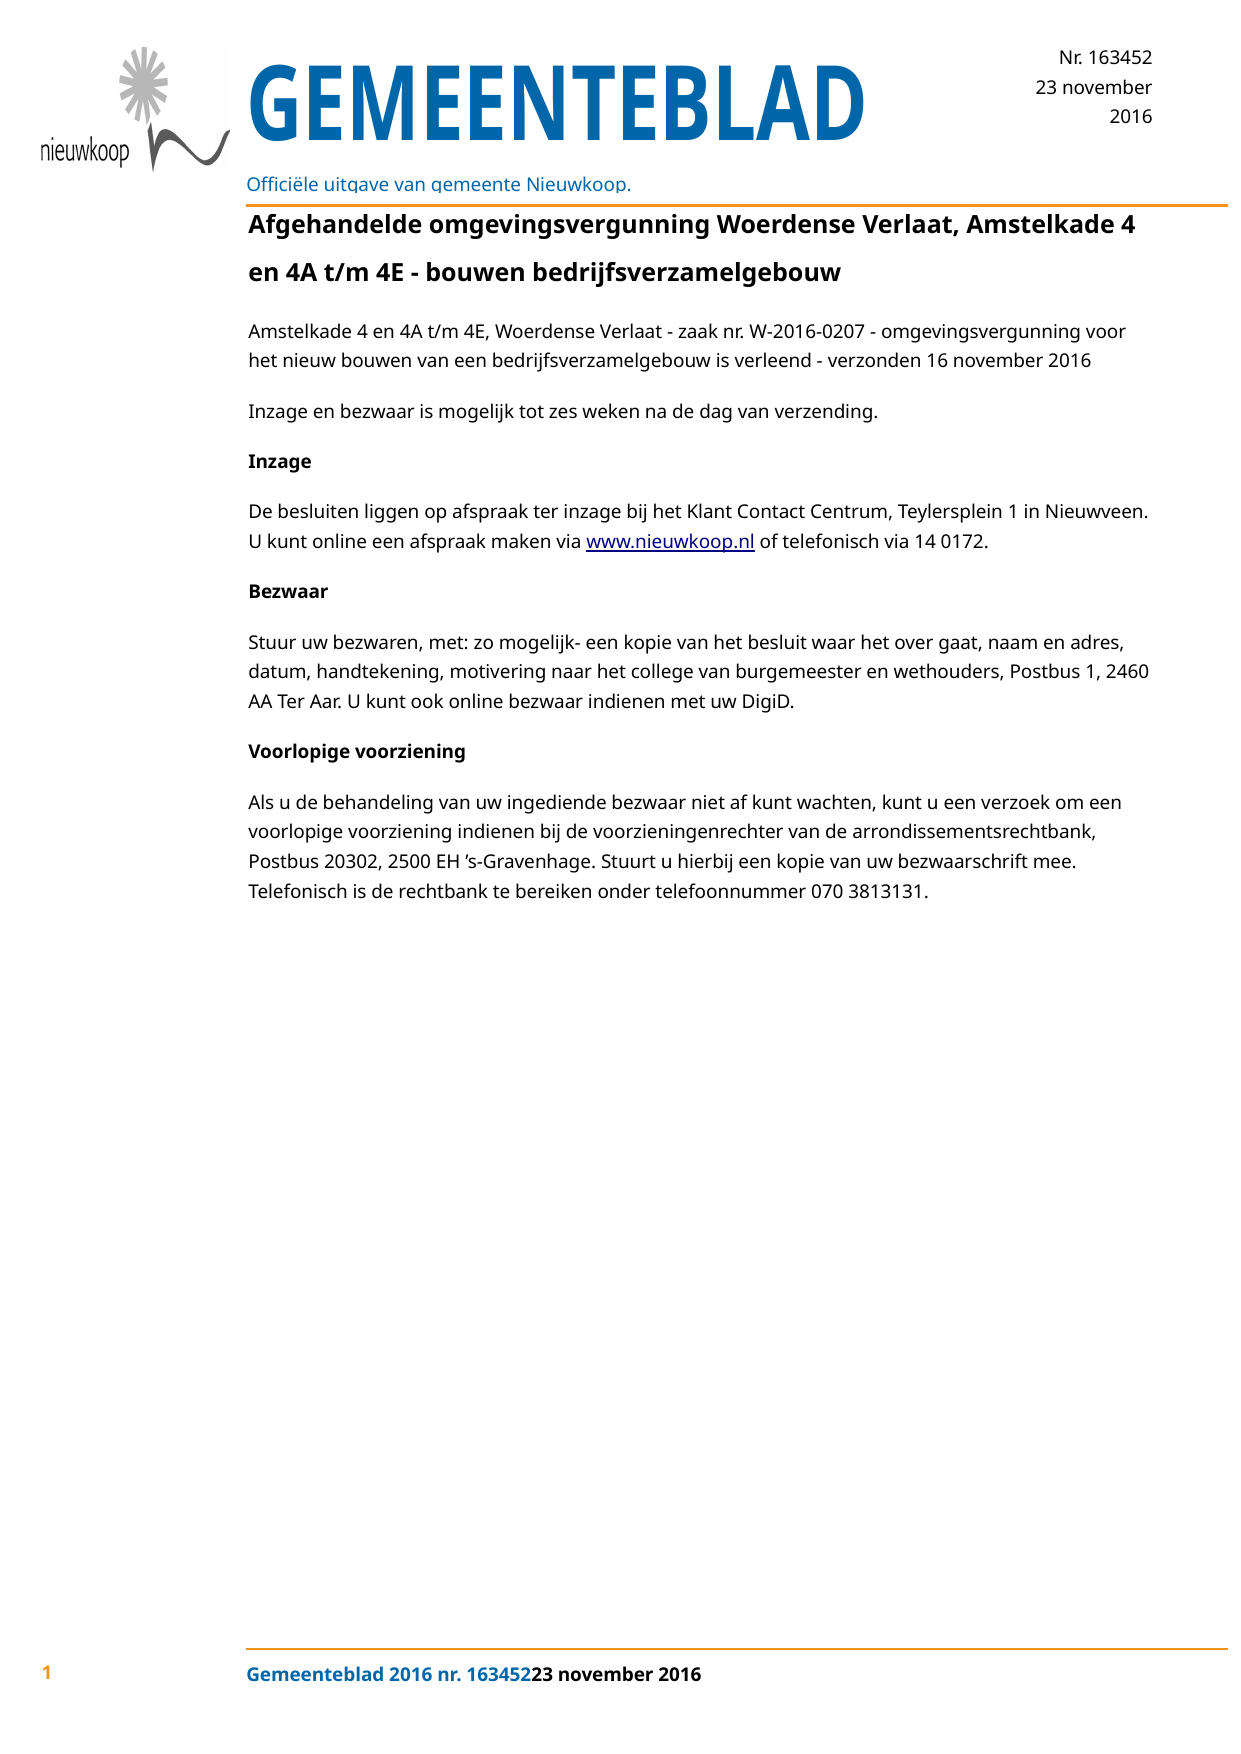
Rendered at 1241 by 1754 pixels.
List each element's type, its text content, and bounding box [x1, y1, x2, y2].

text Amstelkade 4 en 4A t/m 4E, Woerdense Verlaat - zaak nr. W-2016-0207 - omgevingsvergunning voor het nieuw bouwen van een bedrijfsverzamelgebouw is verleend - verzonden 16 november 2016 [248, 318, 1152, 373]
text Afgehandelde omgevingsvergunning Woerdense Verlaat, Amstelkade 4 en 4A t/m 4E - bouwen bedrijfsverzamelgebouw [248, 207, 1152, 288]
picture [41, 47, 231, 172]
text Inzage en bezwaar is mogelijk tot zes weken na de dag van verzending. [248, 398, 1152, 424]
text Als u de behandeling van uw ingediende bezwaar niet af kunt wachten, kunt u een verzoek om een voorlopige voorziening indienen bij de voorzieningenrechter van de arrondissementsrechtbank, Postbus 20302, 2500 EH ’s-Gravenhage. Stuurt u hierbij een kopie van uw bezwaarschrift mee. Telefonisch is de rechtbank te bereiken onder telefoonnummer 070 3813131. [248, 789, 1152, 904]
text Stuur uw bezwaren, met: zo mogelijk- een kopie van het besluit waar het over gaat, naam en adres, datum, handtekening, motivering naar het college van burgemeester en wethouders, Postbus 1, 2460 AA Ter Aar. U kunt ook online bezwaar indienen met uw DigiD. [248, 629, 1152, 714]
text De besluiten liggen op afspraak ter inzage bij het Klant Contact Centrum, Teylersplein 1 in Nieuwveen. U kunt online een afspraak maken via www.nieuwkoop.nl of telefonisch via 14 0172. [248, 499, 1152, 554]
text Inzage [248, 448, 1152, 474]
text Voorlopige voorziening [248, 739, 1152, 764]
text Bezwaar [248, 579, 1152, 604]
